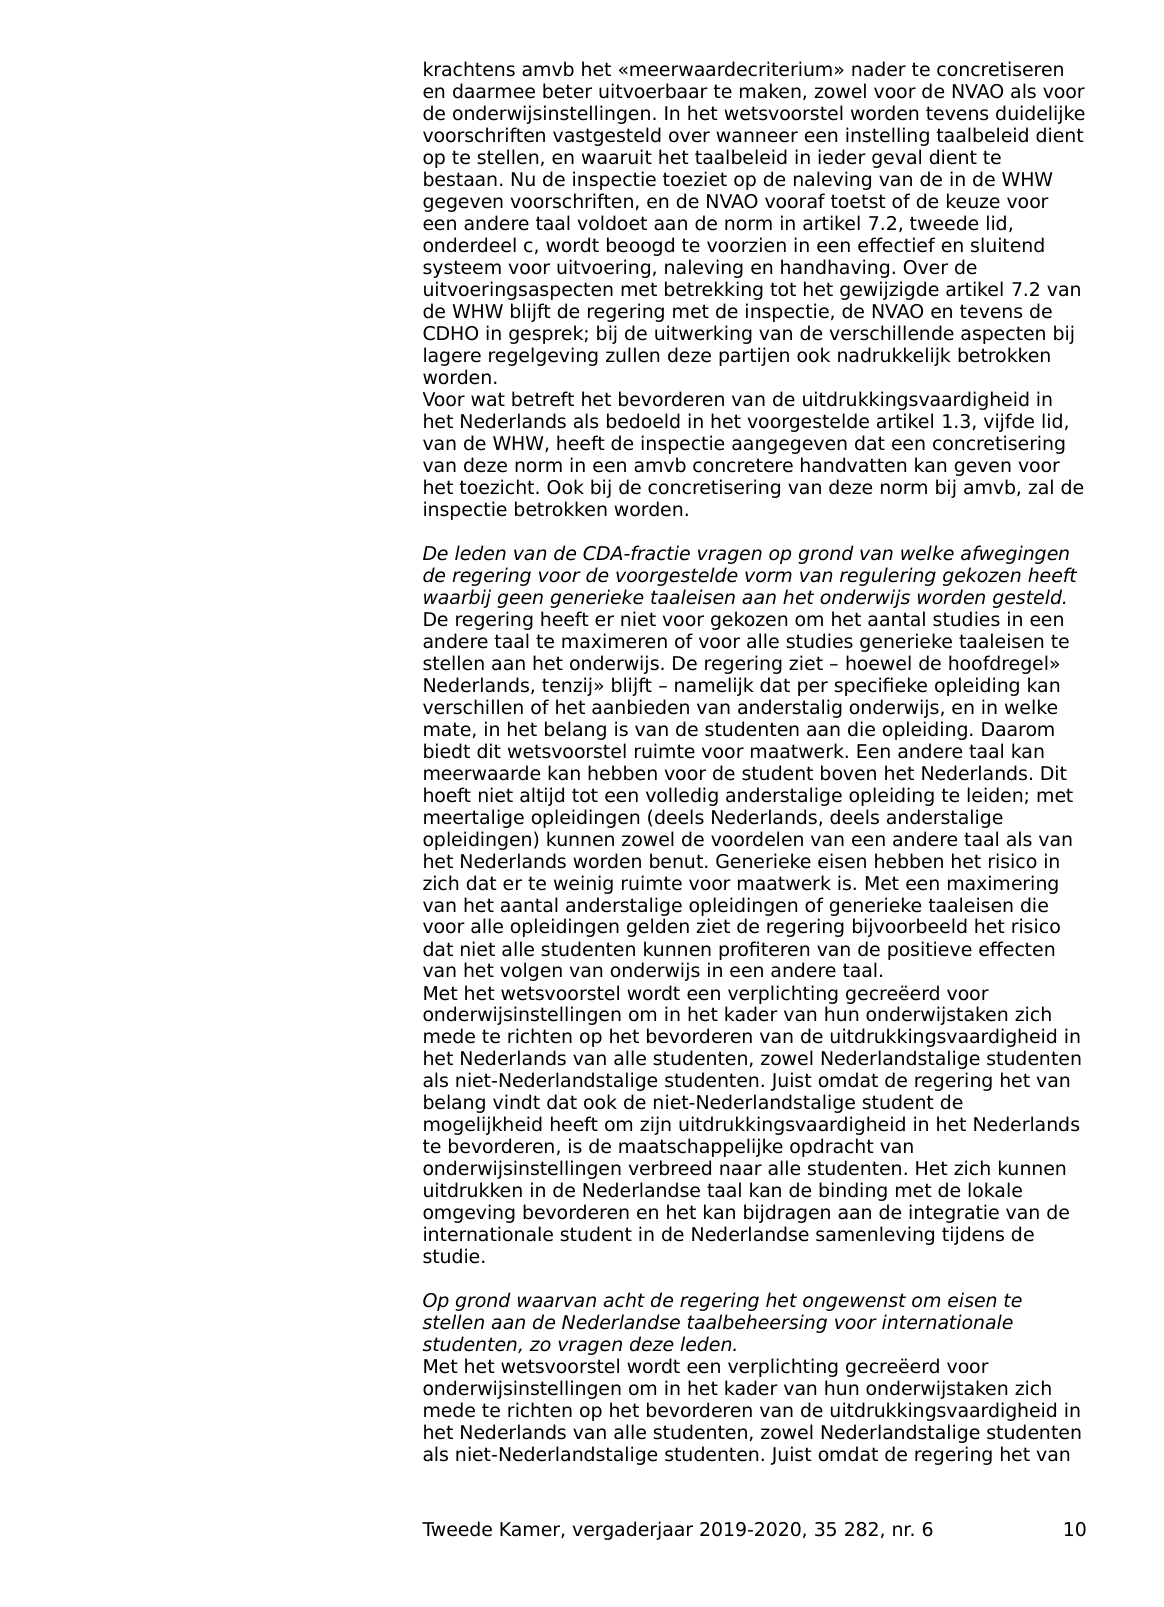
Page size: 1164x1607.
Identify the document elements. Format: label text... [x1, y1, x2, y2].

text De leden van de CDA-fractie vragen op grond van welke afwegingen de regering voor de voorgestelde vorm van regulering gekozen heeft waarbij geen generieke taaleisen aan het onderwijs worden gesteld. [422, 543, 1087, 609]
text Op grond waarvan acht de regering het ongewenst om eisen te stellen aan de Nederlandse taalbeheersing voor internationale studenten, zo vragen deze leden. [422, 1290, 1087, 1356]
text Met het wetsvoorstel wordt een verplichting gecreëerd voor onderwijsinstellingen om in het kader van hun onderwijstaken zich mede te richten op het bevorderen van de uitdrukkingsvaardigheid in het Nederlands van alle studenten, zowel Nederlandstalige studenten als niet-Nederlandstalige studenten. Juist omdat de regering het van belang vindt dat ook de niet-Nederlandstalige student de mogelijkheid heeft om zijn uitdrukkingsvaardigheid in het Nederlands te bevorderen, is de maatschappelijke opdracht van onderwijsinstellingen verbreed naar alle studenten. Het zich kunnen uitdrukken in de Nederlandse taal kan de binding met de lokale omgeving bevorderen en het kan bijdragen aan de integratie van de internationale student in de Nederlandse samenleving tijdens de studie. [422, 982, 1087, 1268]
text De regering heeft er niet voor gekozen om het aantal studies in een andere taal te maximeren of voor alle studies generieke taaleisen te stellen aan het onderwijs. De regering ziet – hoewel de hoofdregel» Nederlands, tenzij» blijft – namelijk dat per specifieke opleiding kan verschillen of het aanbieden van anderstalig onderwijs, en in welke mate, in het belang is van de studenten aan die opleiding. Daarom biedt dit wetsvoorstel ruimte voor maatwerk. Een andere taal kan meerwaarde kan hebben voor de student boven het Nederlands. Dit hoeft niet altijd tot een volledig anderstalige opleiding te leiden; met meertalige opleidingen (deels Nederlands, deels anderstalige opleidingen) kunnen zowel de voordelen van een andere taal als van het Nederlands worden benut. Generieke eisen hebben het risico in zich dat er te weinig ruimte voor maatwerk is. Met een maximering van het aantal anderstalige opleidingen of generieke taaleisen die voor alle opleidingen gelden ziet de regering bijvoorbeeld het risico dat niet alle studenten kunnen profiteren van de positieve effecten van het volgen van onderwijs in een andere taal. [422, 609, 1087, 982]
text Voor wat betreft het bevorderen van de uitdrukkingsvaardigheid in het Nederlands als bedoeld in het voorgestelde artikel 1.3, vijfde lid, van de WHW, heeft de inspectie aangegeven dat een concretisering van deze norm in een amvb concretere handvatten kan geven voor het toezicht. Ook bij de concretisering van deze norm bij amvb, zal de inspectie betrokken worden. [422, 389, 1087, 521]
text Met het wetsvoorstel wordt een verplichting gecreëerd voor onderwijsinstellingen om in het kader van hun onderwijstaken zich mede te richten op het bevorderen van de uitdrukkingsvaardigheid in het Nederlands van alle studenten, zowel Nederlandstalige studenten als niet-Nederlandstalige studenten. Juist omdat de regering het van [422, 1356, 1087, 1466]
text krachtens amvb het «meerwaardecriterium» nader te concretiseren en daarmee beter uitvoerbaar te maken, zowel voor de NVAO als voor de onderwijsinstellingen. In het wetsvoorstel worden tevens duidelijke voorschriften vastgesteld over wanneer een instelling taalbeleid dient op te stellen, en waaruit het taalbeleid in ieder geval dient te bestaan. Nu de inspectie toeziet op de naleving van de in de WHW gegeven voorschriften, en de NVAO vooraf toetst of de keuze voor een andere taal voldoet aan de norm in artikel 7.2, tweede lid, onderdeel c, wordt beoogd te voorzien in een effectief en sluitend systeem voor uitvoering, naleving en handhaving. Over de uitvoeringsaspecten met betrekking tot het gewijzigde artikel 7.2 van de WHW blijft de regering met de inspectie, de NVAO en tevens de CDHO in gesprek; bij de uitwerking van de verschillende aspecten bij lagere regelgeving zullen deze partijen ook nadrukkelijk betrokken worden. [422, 59, 1087, 389]
